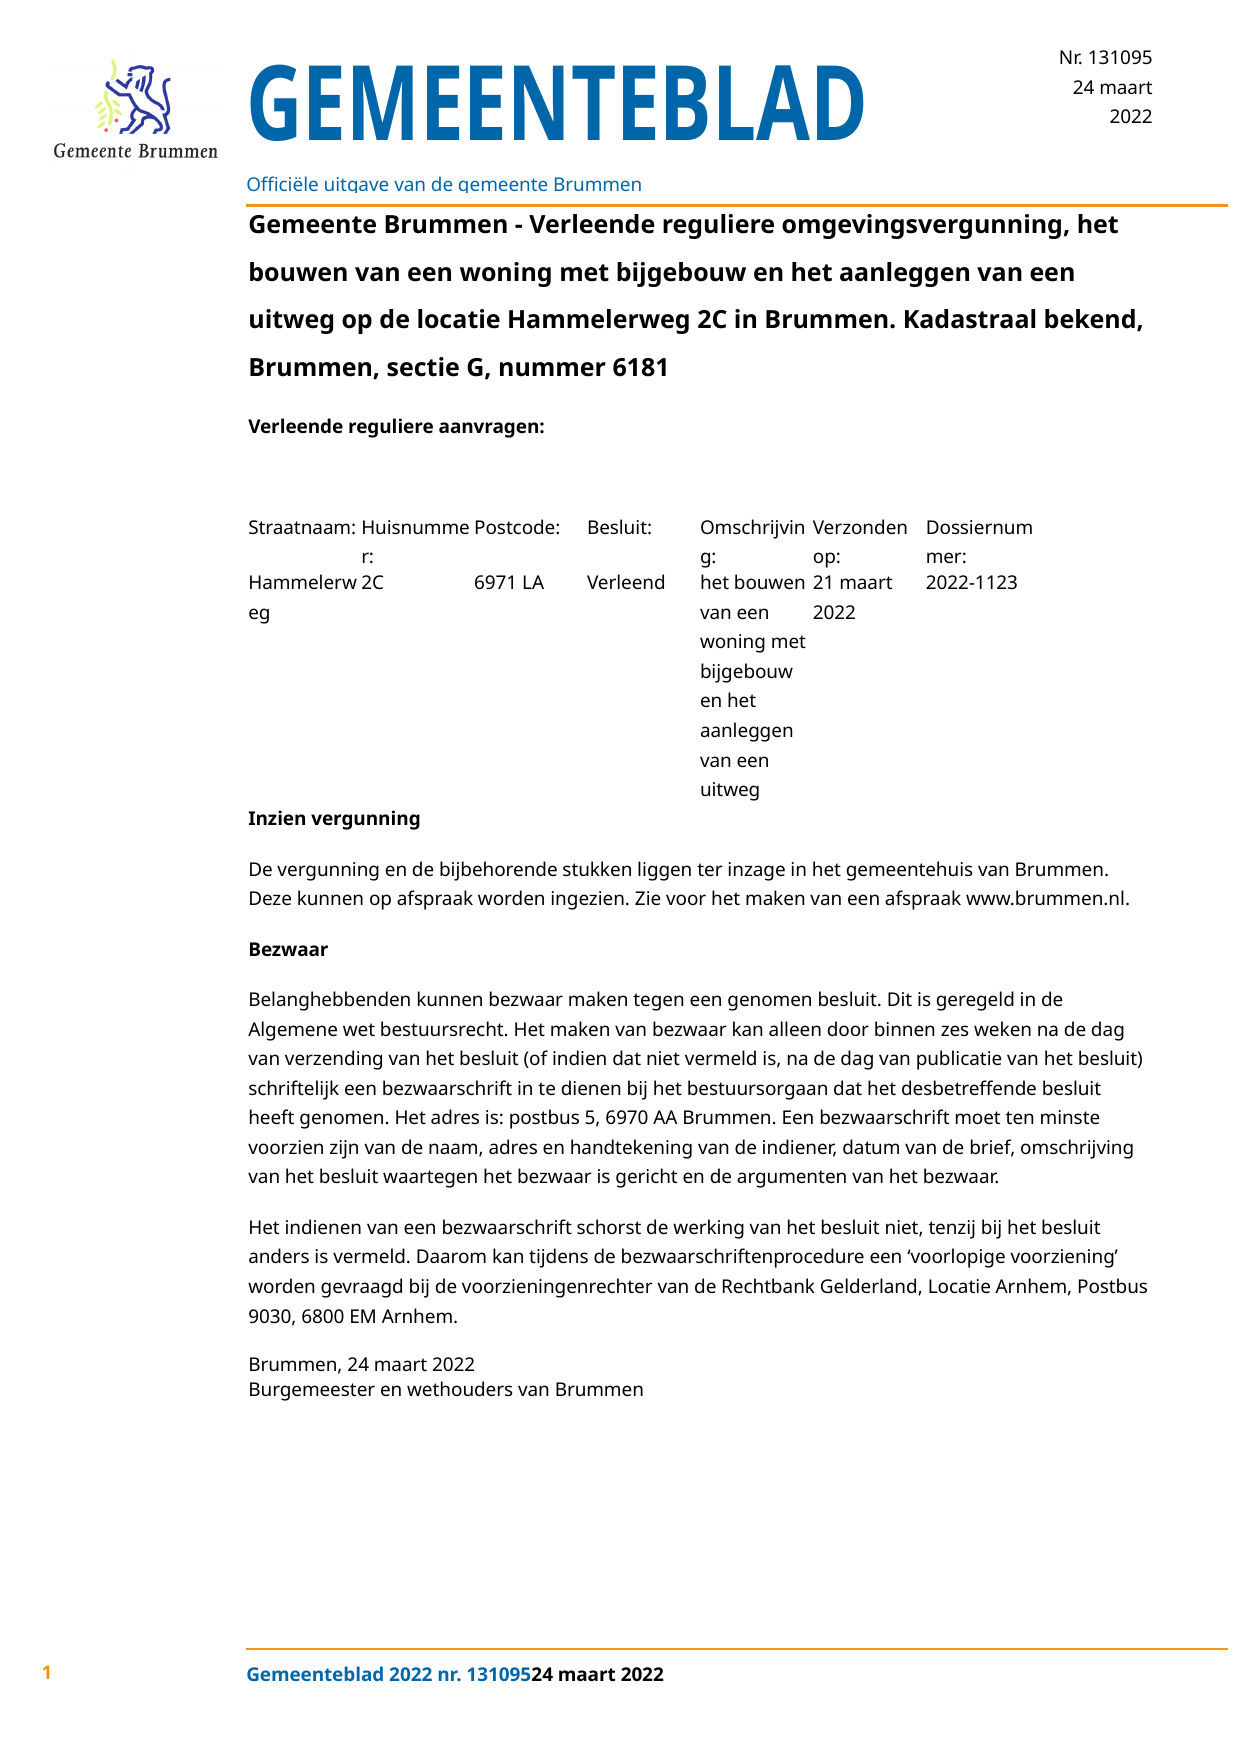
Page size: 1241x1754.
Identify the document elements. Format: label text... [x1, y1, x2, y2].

table_cell 6971 LA [474, 569, 587, 802]
table_header Huisnummer: [361, 514, 474, 569]
table_cell [1039, 569, 1152, 802]
text Het indienen van een bezwaarschrift schorst de werking van het besluit niet, tenzij bij het besluit anders is vermeld. Daarom kan tijdens de bezwaarschriftenprocedure een ‘voorlopige voorziening’ worden gevraagd bij de voorzieningenrechter van de Rechtbank Gelderland, Locatie Arnhem, Postbus 9030, 6800 EM Arnhem. [248, 1214, 1152, 1329]
table_header Postcode: [474, 514, 587, 569]
text De vergunning en de bijbehorende stukken liggen ter inzage in het gemeentehuis van Brummen. Deze kunnen op afspraak worden ingezien. Zie voor het maken van een afspraak www.brummen.nl. [248, 856, 1152, 911]
text Bezwaar [248, 936, 1152, 962]
text Belanghebbenden kunnen bezwaar maken tegen een genomen besluit. Dit is geregeld in de Algemene wet bestuursrecht. Het maken van bezwaar kan alleen door binnen zes weken na de dag van verzending van het besluit (of indien dat niet vermeld is, na de dag van publicatie van het besluit) schriftelijk een bezwaarschrift in te dienen bij het bestuursorgaan dat het desbetreffende besluit heeft genomen. Het adres is: postbus 5, 6970 AA Brummen. Een bezwaarschrift moet ten minste voorzien zijn van de naam, adres en handtekening van de indiener, datum van de brief, omschrijving van het besluit waartegen het bezwaar is gericht en de argumenten van het bezwaar. [248, 986, 1152, 1189]
text Verleende reguliere aanvragen: [248, 413, 1152, 439]
table_header Besluit: [587, 514, 700, 569]
table_cell het bouwen van een woning met bijgebouw en het aanleggen van een uitweg [700, 569, 813, 802]
text Burgemeester en wethouders van Brummen [248, 1376, 1152, 1402]
table_cell Verleend [587, 569, 700, 802]
picture [41, 47, 231, 172]
text Brummen, 24 maart 2022 [248, 1351, 1152, 1376]
table_header Dossiernummer: [926, 514, 1038, 569]
table_header Omschrijving: [700, 514, 813, 569]
table_cell 2C [361, 569, 474, 802]
table_header Straatnaam: [248, 514, 361, 569]
table_header Verzonden op: [813, 514, 926, 569]
text Inzien vergunning [248, 805, 1152, 831]
table_cell 21 maart 2022 [813, 569, 926, 802]
text Gemeente Brummen - Verleende reguliere omgevingsvergunning, het bouwen van een woning met bijgebouw en het aanleggen van een uitweg op de locatie Hammelerweg 2C in Brummen. Kadastraal bekend, Brummen, sectie G, nummer 6181 [248, 207, 1152, 384]
table_header [1039, 514, 1152, 569]
table_cell 2022-1123 [926, 569, 1038, 802]
table_cell Hammelerweg [248, 569, 361, 802]
